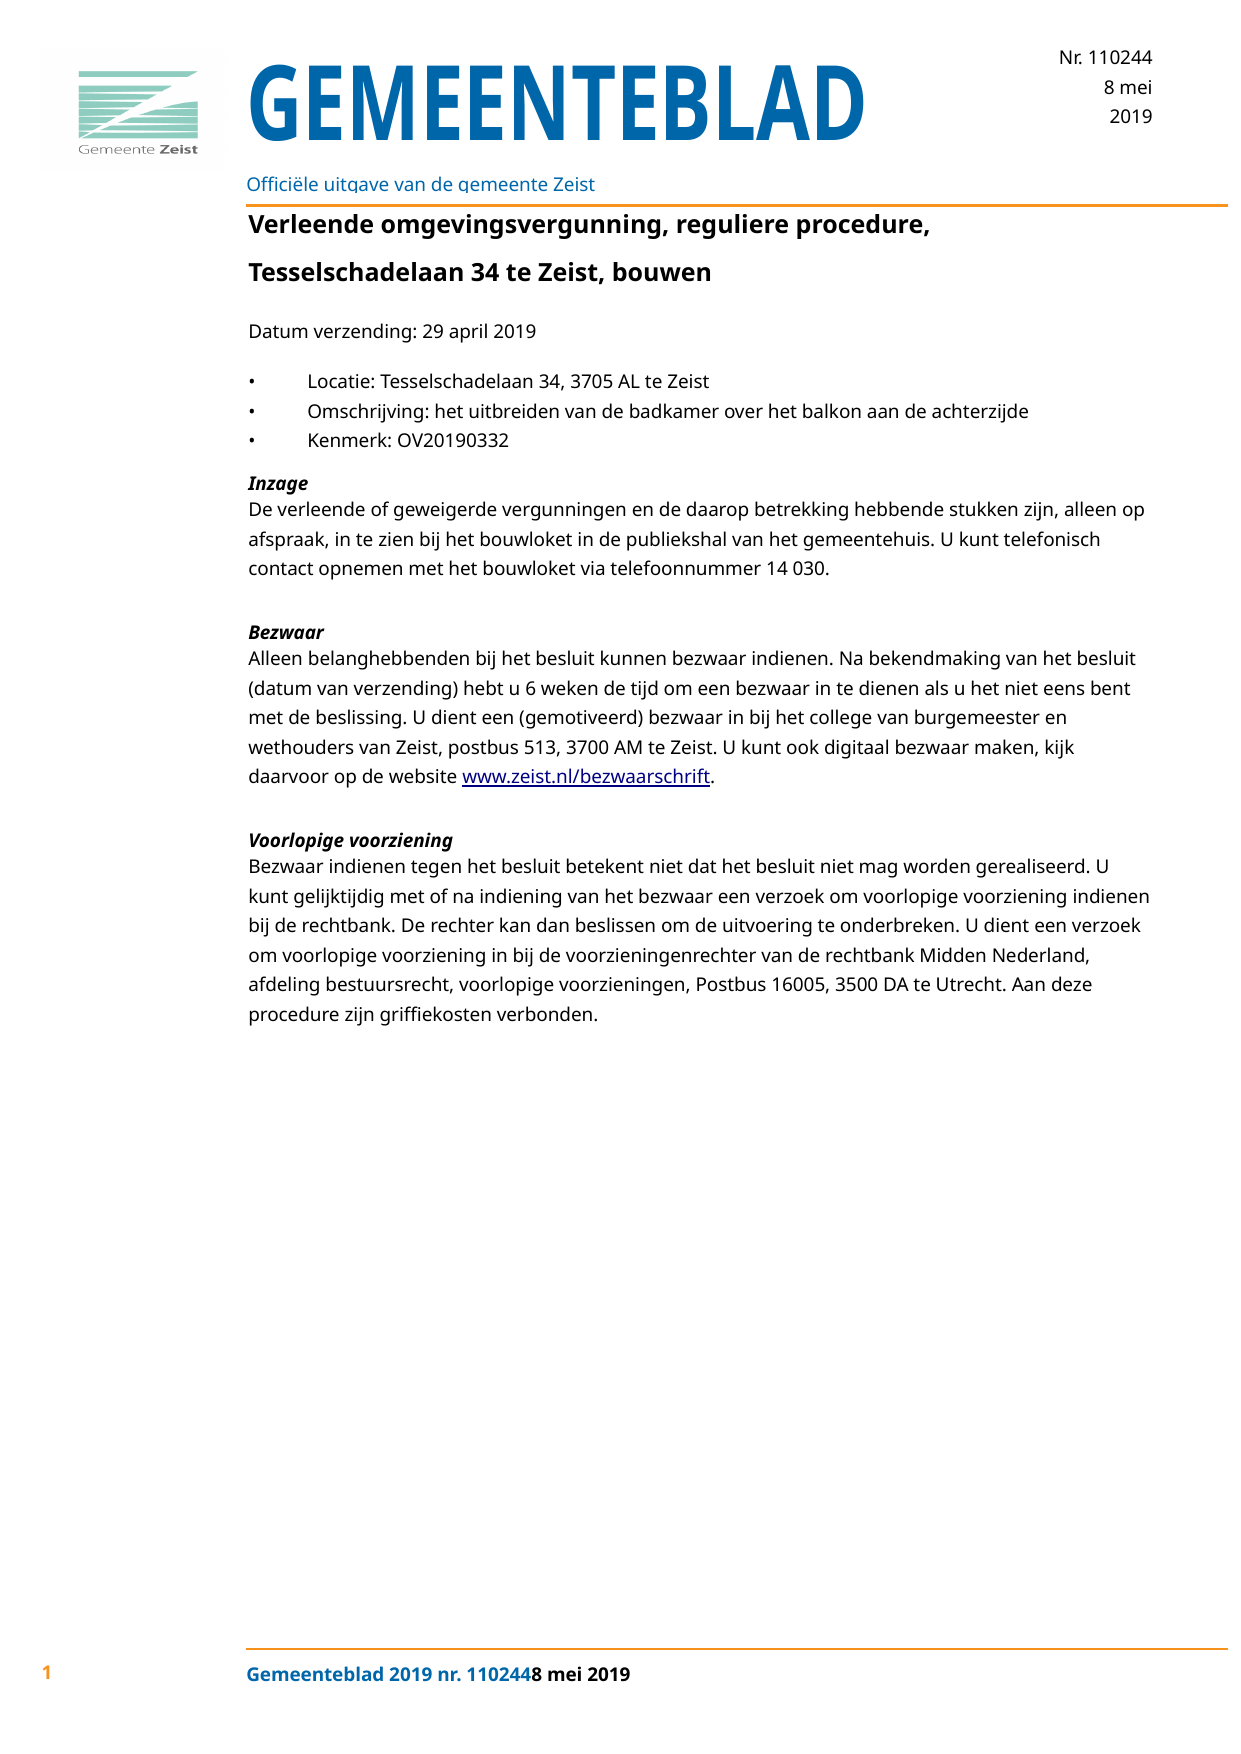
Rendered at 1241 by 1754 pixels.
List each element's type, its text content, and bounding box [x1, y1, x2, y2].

text Verleende omgevingsvergunning, reguliere procedure, Tesselschadelaan 34 te Zeist, bouwen [248, 207, 1152, 288]
list Omschrijving: het uitbreiden van de badkamer over het balkon aan de achterzijde [248, 398, 1152, 424]
list Locatie: Tesselschadelaan 34, 3705 AL te Zeist [248, 368, 1152, 394]
picture [41, 47, 231, 172]
text Bezwaar [248, 619, 1152, 645]
text Voorlopige voorziening [248, 827, 1152, 853]
text Inzage [248, 471, 1152, 496]
text De verleende of geweigerde vergunningen en de daarop betrekking hebbende stukken zijn, alleen op afspraak, in te zien bij het bouwloket in de publiekshal van het gemeentehuis. U kunt telefonisch contact opnemen met het bouwloket via telefoonnummer 14 030. [248, 496, 1152, 581]
list Kenmerk: OV20190332 [248, 427, 1152, 453]
text Alleen belanghebbenden bij het besluit kunnen bezwaar indienen. Na bekendmaking van het besluit (datum van verzending) hebt u 6 weken de tijd om een bezwaar in te dienen als u het niet eens bent met de beslissing. U dient een (gemotiveerd) bezwaar in bij het college van burgemeester en wethouders van Zeist, postbus 513, 3700 AM te Zeist. U kunt ook digitaal bezwaar maken, kijk daarvoor op de website www.zeist.nl/bezwaarschrift. [248, 645, 1152, 789]
text Datum verzending: 29 april 2019 [248, 318, 1152, 344]
text Bezwaar indienen tegen het besluit betekent niet dat het besluit niet mag worden gerealiseerd. U kunt gelijktijdig met of na indiening van het bezwaar een verzoek om voorlopige voorziening indienen bij de rechtbank. De rechter kan dan beslissen om de uitvoering te onderbreken. U dient een verzoek om voorlopige voorziening in bij de voorzieningenrechter van de rechtbank Midden Nederland, afdeling bestuursrecht, voorlopige voorzieningen, Postbus 16005, 3500 DA te Utrecht. Aan deze procedure zijn griffiekosten verbonden. [248, 853, 1152, 1027]
